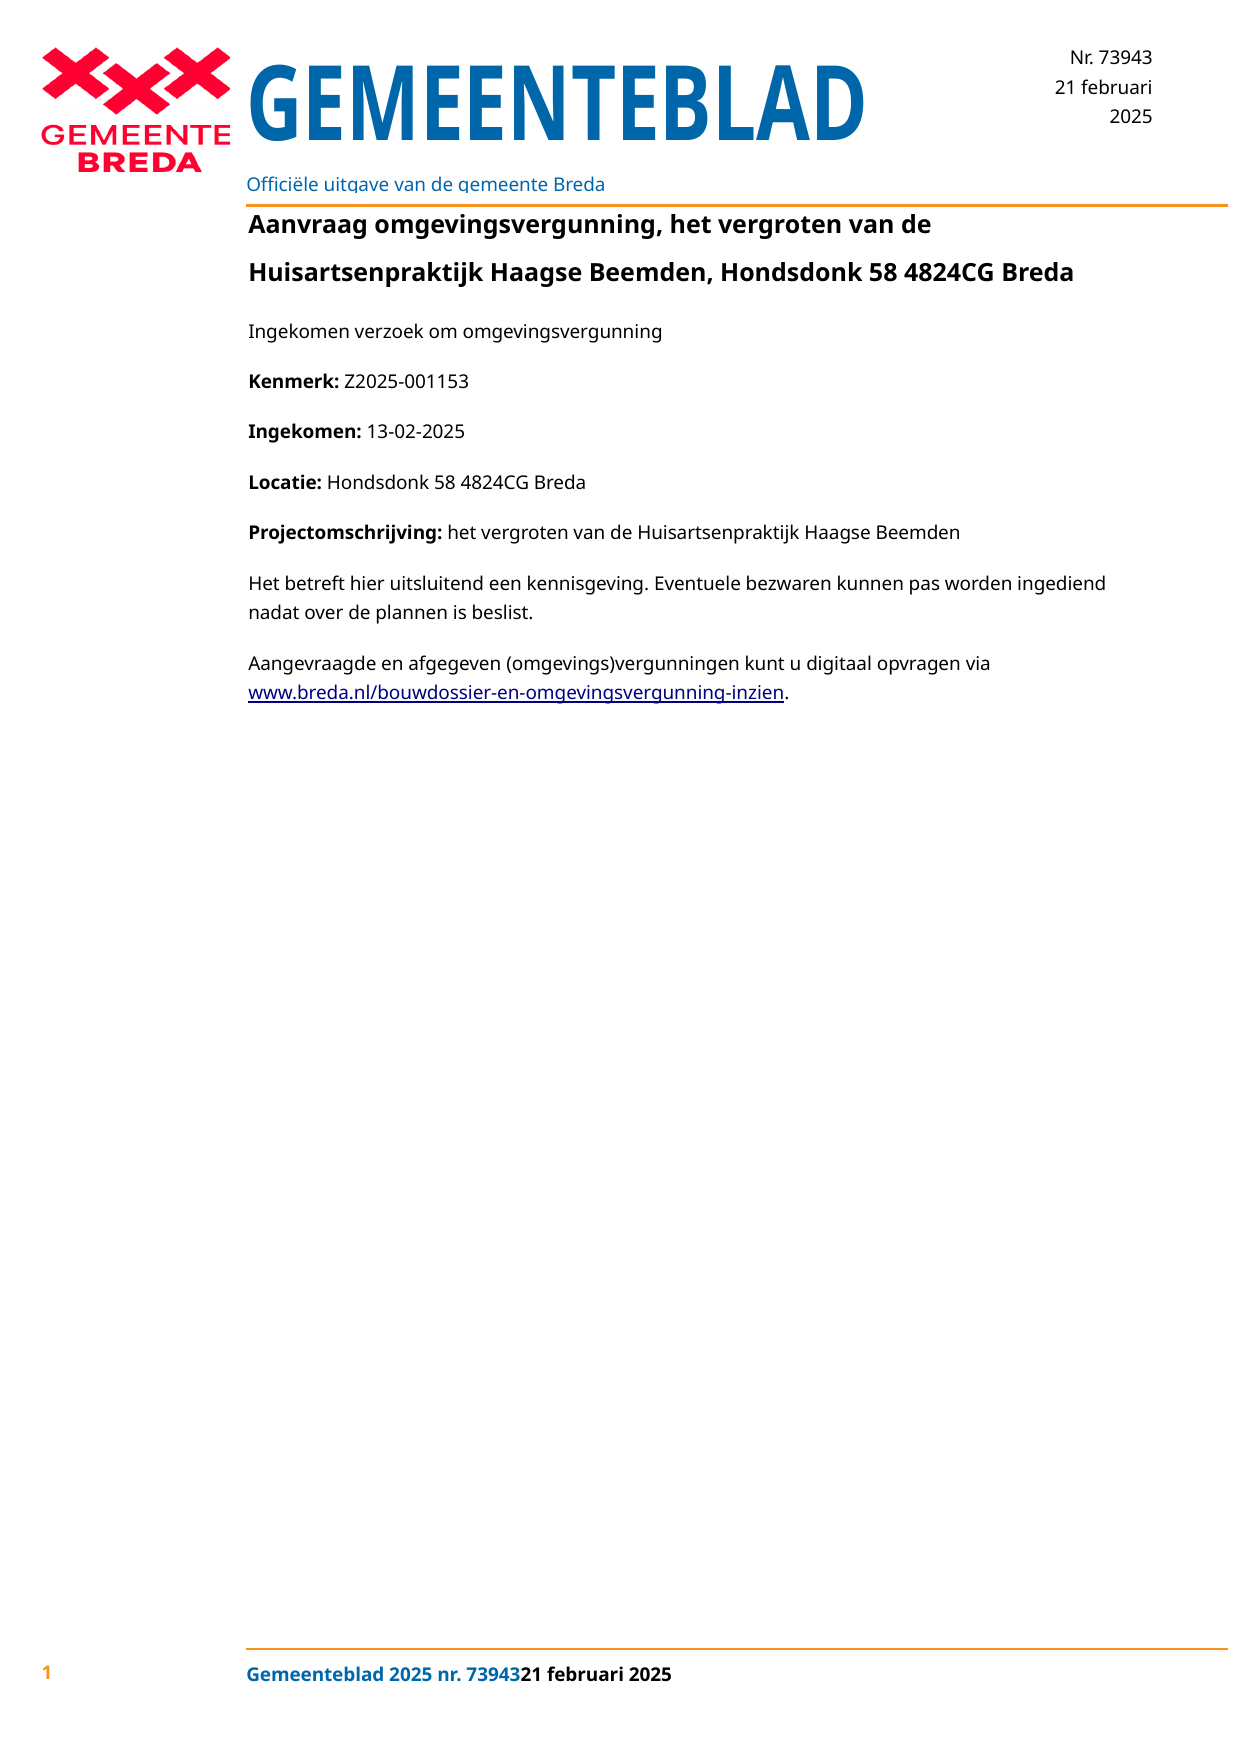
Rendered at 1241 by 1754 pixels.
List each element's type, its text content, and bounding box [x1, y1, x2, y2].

text Ingekomen verzoek om omgevingsvergunning [248, 318, 1152, 344]
text Ingekomen: 13-02-2025 [248, 419, 1152, 444]
text Projectomschrijving: het vergroten van de Huisartsenpraktijk Haagse Beemden [248, 519, 1152, 545]
text Kenmerk: Z2025-001153 [248, 368, 1152, 394]
text Het betreft hier uitsluitend een kennisgeving. Eventuele bezwaren kunnen pas worden ingediend nadat over de plannen is beslist. [248, 570, 1152, 625]
text Aangevraagde en afgegeven (omgevings)vergunningen kunt u digitaal opvragen via www.breda.nl/bouwdossier-en-omgevingsvergunning-inzien. [248, 650, 1152, 705]
text Aanvraag omgevingsvergunning, het vergroten van de Huisartsenpraktijk Haagse Beemden, Hondsdonk 58 4824CG Breda [248, 207, 1152, 288]
picture [41, 47, 231, 172]
text Locatie: Hondsdonk 58 4824CG Breda [248, 469, 1152, 495]
